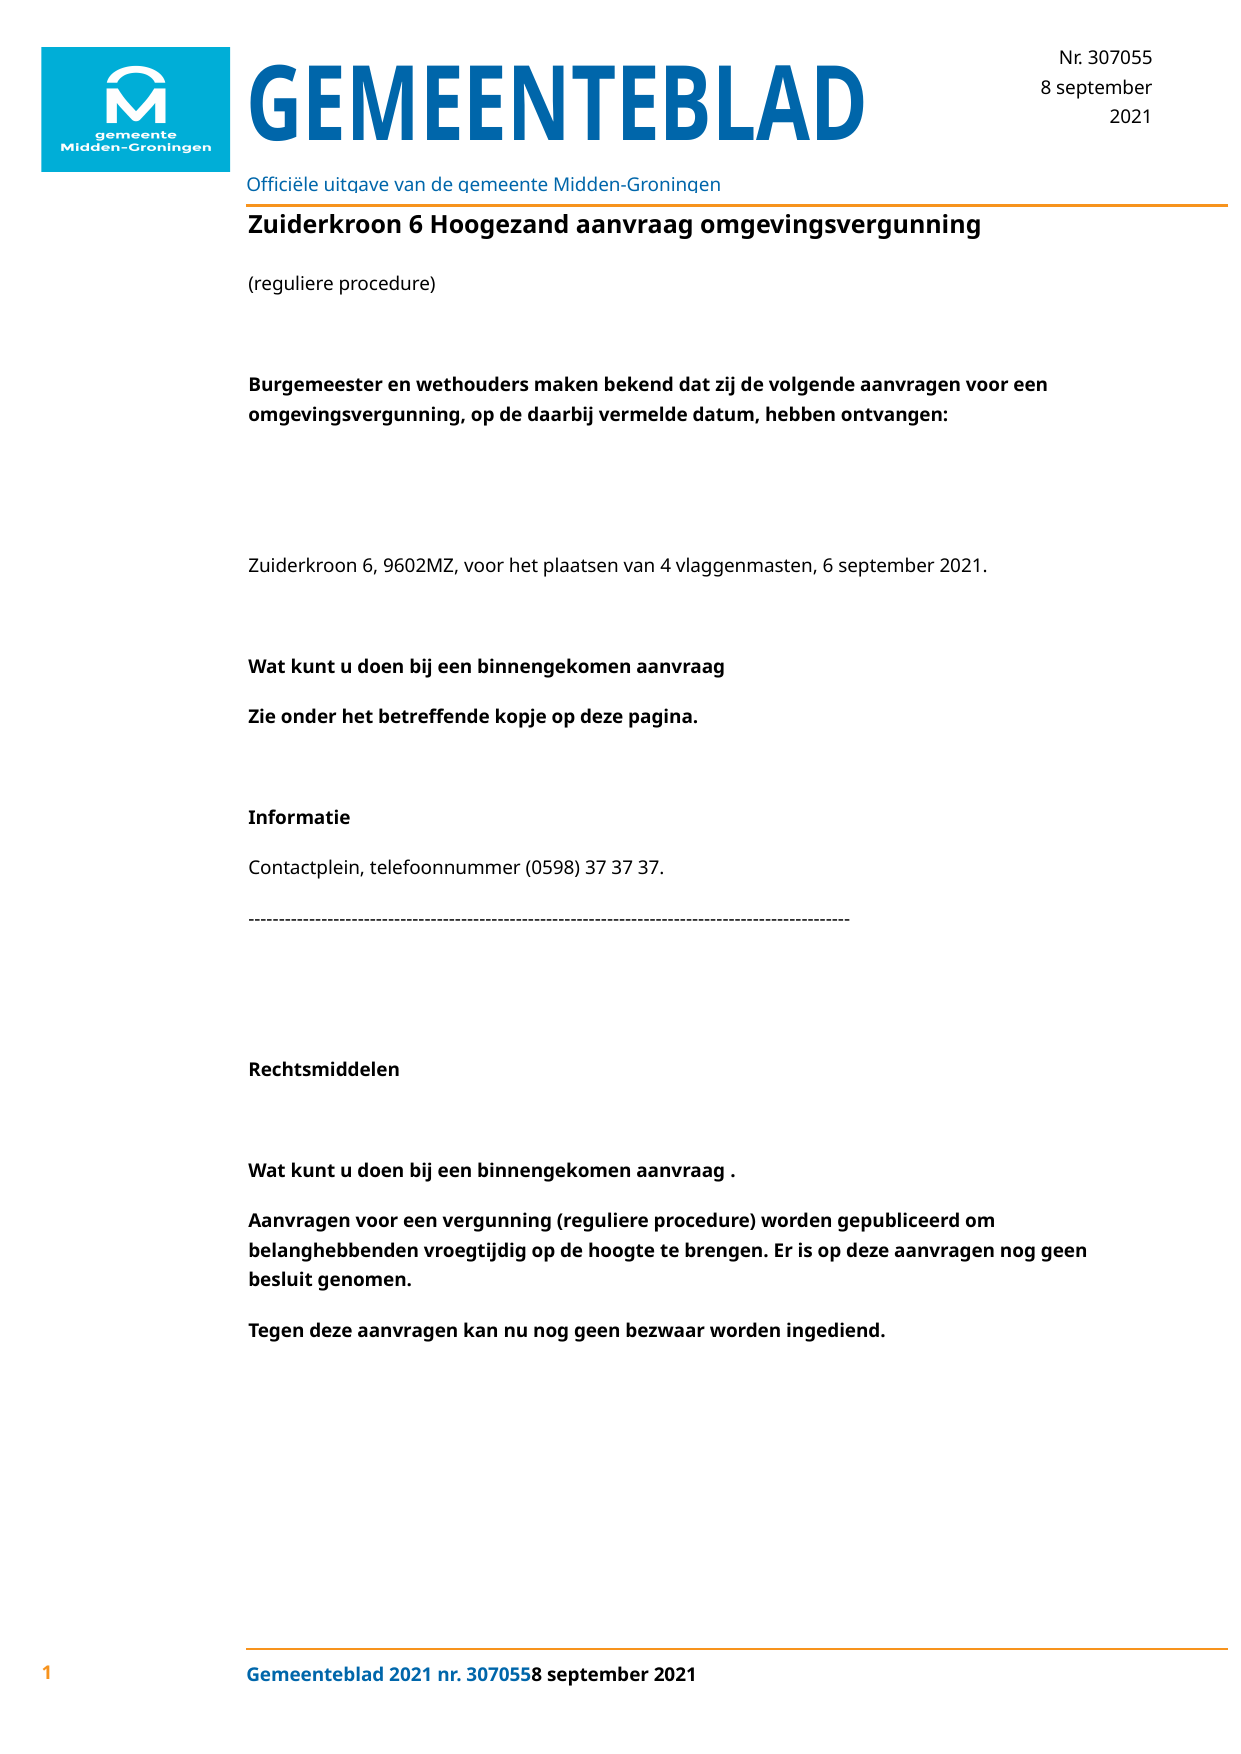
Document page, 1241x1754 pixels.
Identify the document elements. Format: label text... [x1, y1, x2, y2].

picture [184, 146, 190, 153]
text Wat kunt u doen bij een binnengekomen aanvraag [248, 653, 1152, 678]
picture [107, 89, 165, 122]
text Zie onder het betreffende kopje op deze pagina. [248, 703, 1152, 729]
text (reguliere procedure) [248, 270, 1152, 296]
text Zuiderkroon 6 Hoogezand aanvraag omgevingsvergunning [248, 207, 1152, 241]
text Contactplein, telefoonnummer (0598) 37 37 37. [248, 854, 1152, 880]
text Burgemeester en wethouders maken bekend dat zij de volgende aanvragen voor een omgevingsvergunning, op de daarbij vermelde datum, hebben ontvangen: [248, 371, 1152, 426]
text Wat kunt u doen bij een binnengekomen aanvraag . [248, 1157, 1152, 1183]
text --------------------------------------------------------------------------------------------------- [248, 905, 1152, 931]
text Aanvragen voor een vergunning (reguliere procedure) worden gepubliceerd om belanghebbenden vroegtijdig op de hoogte te brengen. Er is op deze aanvragen nog geen besluit genomen. [248, 1207, 1152, 1292]
text Informatie [248, 804, 1152, 830]
picture [108, 66, 164, 82]
text Rechtsmiddelen [248, 1056, 1152, 1082]
text Zuiderkroon 6, 9602MZ, voor het plaatsen van 4 vlaggenmasten, 6 september 2021. [248, 552, 1152, 578]
text Tegen deze aanvragen kan nu nog geen bezwaar worden ingediend. [248, 1317, 1152, 1343]
